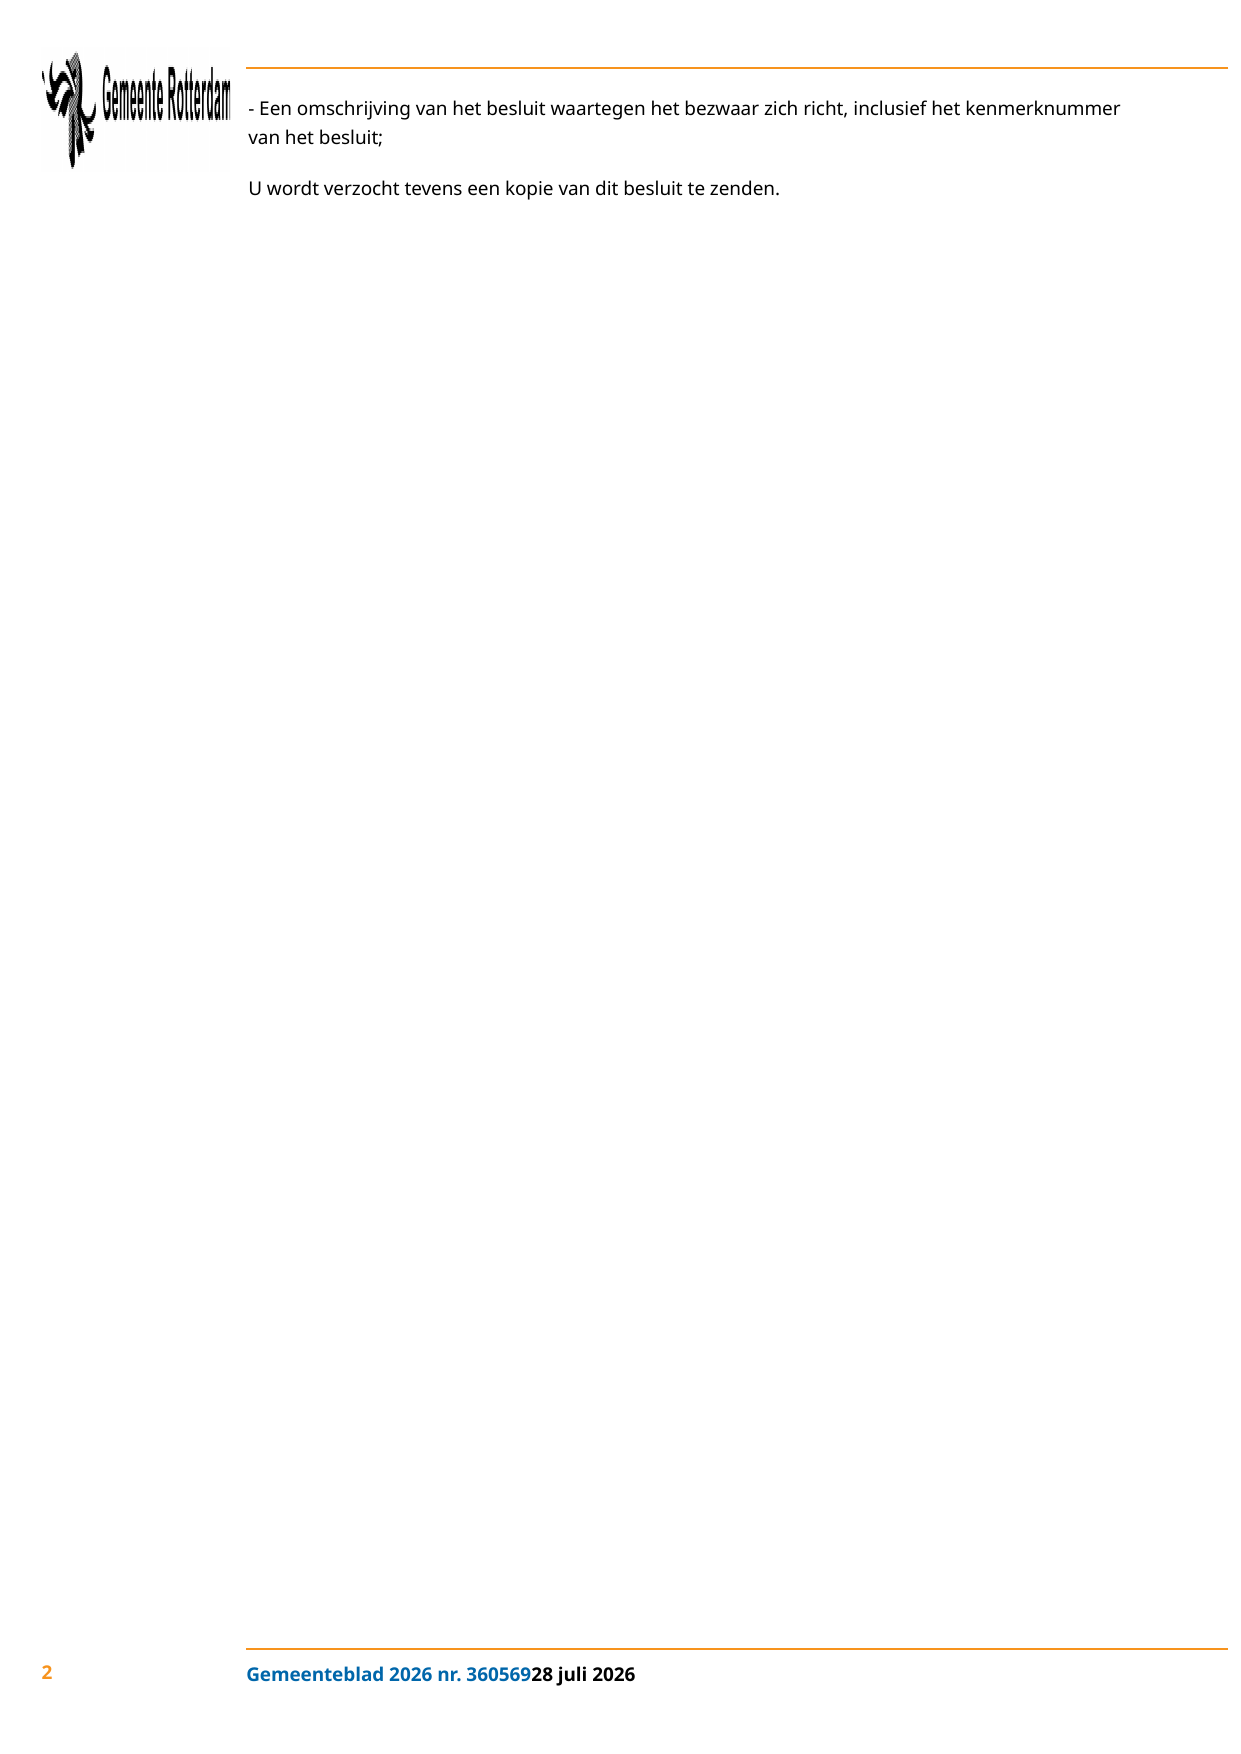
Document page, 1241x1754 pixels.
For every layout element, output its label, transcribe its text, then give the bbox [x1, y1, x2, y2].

picture [41, 47, 231, 172]
text U wordt verzocht tevens een kopie van dit besluit te zenden. [248, 175, 1152, 201]
text - Een omschrijving van het besluit waartegen het bezwaar zich richt, inclusief het kenmerknummer van het besluit; [248, 95, 1152, 150]
